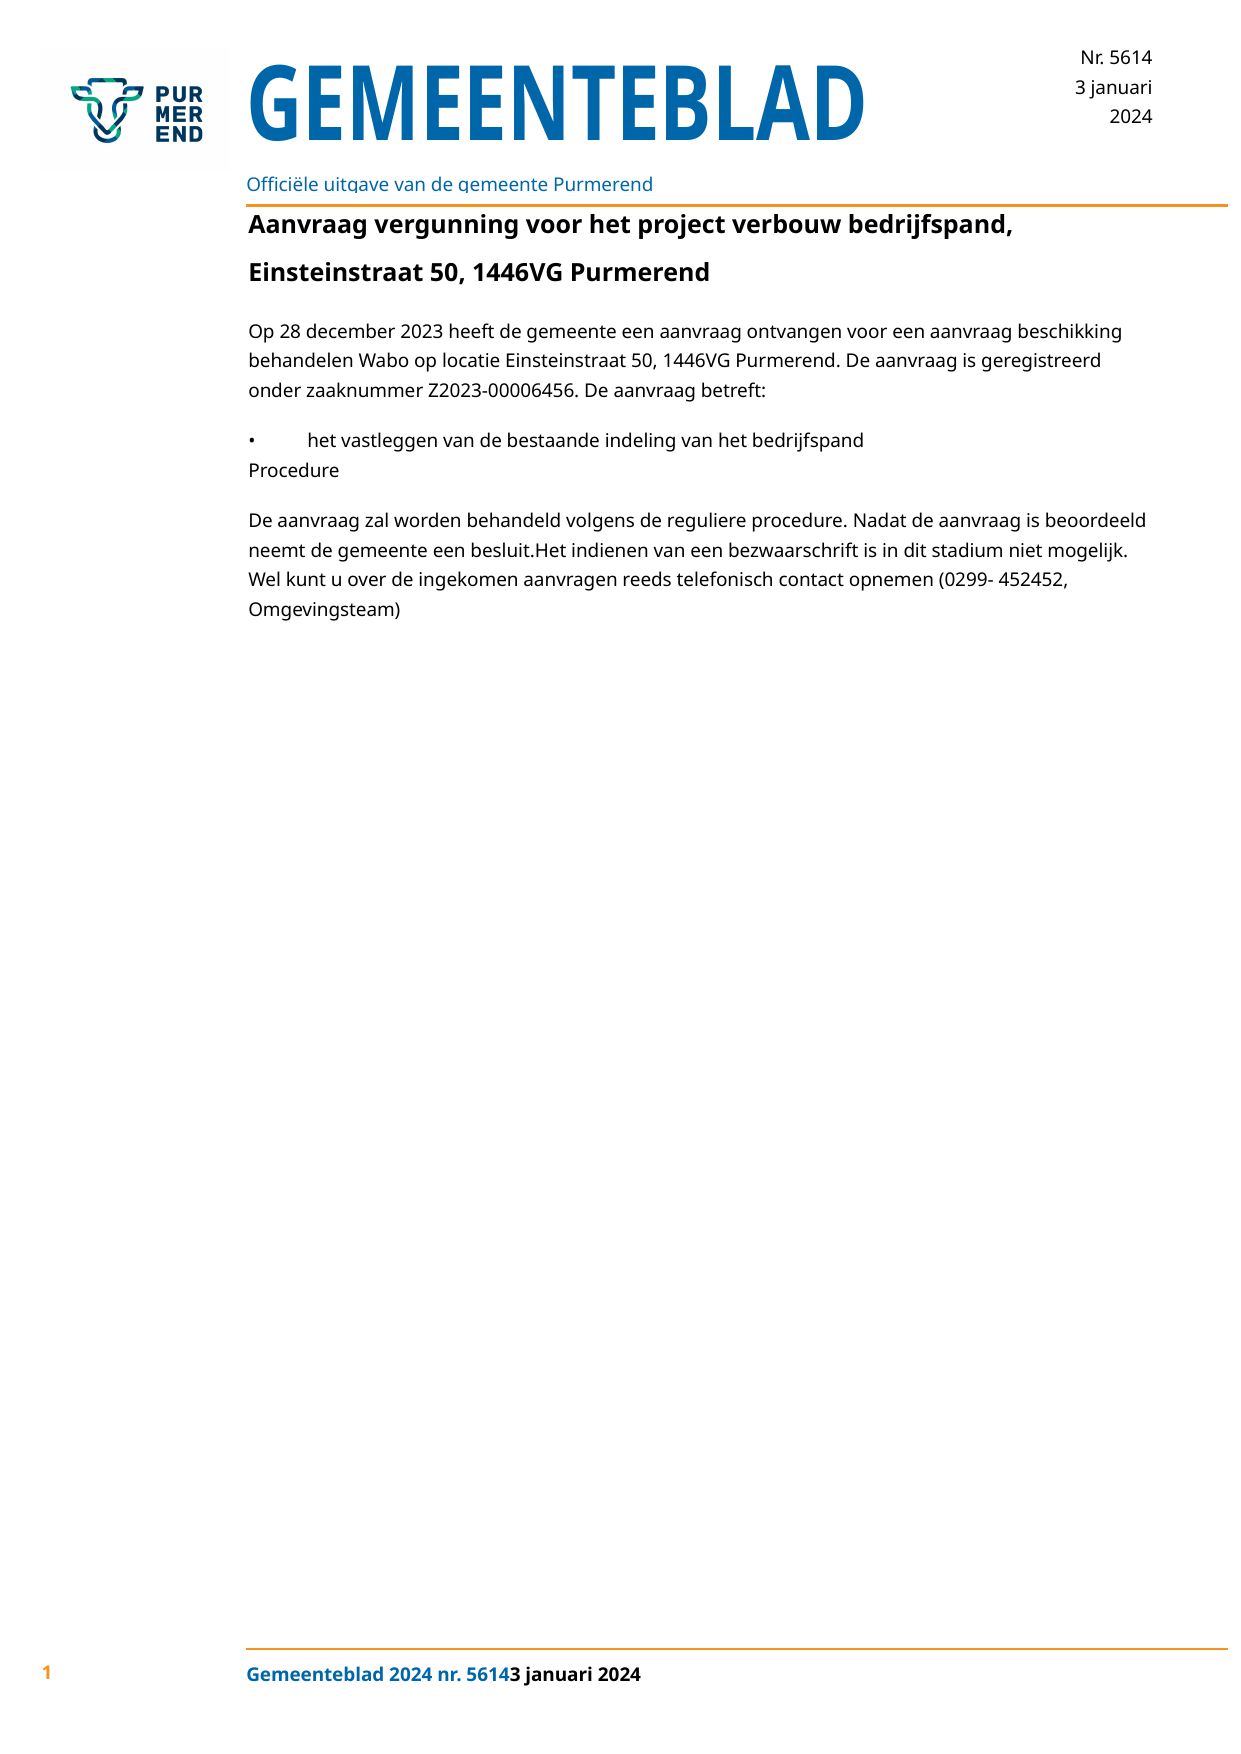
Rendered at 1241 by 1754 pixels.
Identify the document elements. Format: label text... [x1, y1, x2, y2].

text Op 28 december 2023 heeft de gemeente een aanvraag ontvangen voor een aanvraag beschikking behandelen Wabo op locatie Einsteinstraat 50, 1446VG Purmerend. De aanvraag is geregistreerd onder zaaknummer Z2023-00006456. De aanvraag betreft: [248, 318, 1152, 403]
list het vastleggen van de bestaande indeling van het bedrijfspand [248, 427, 1152, 453]
text De aanvraag zal worden behandeld volgens de reguliere procedure. Nadat de aanvraag is beoordeeld neemt de gemeente een besluit.Het indienen van een bezwaarschrift is in dit stadium niet mogelijk. Wel kunt u over de ingekomen aanvragen reeds telefonisch contact opnemen (0299- 452452, Omgevingsteam) [248, 507, 1152, 622]
text Procedure [248, 457, 1152, 483]
text Aanvraag vergunning voor het project verbouw bedrijfspand, Einsteinstraat 50, 1446VG Purmerend [248, 207, 1152, 288]
picture [41, 47, 231, 172]
